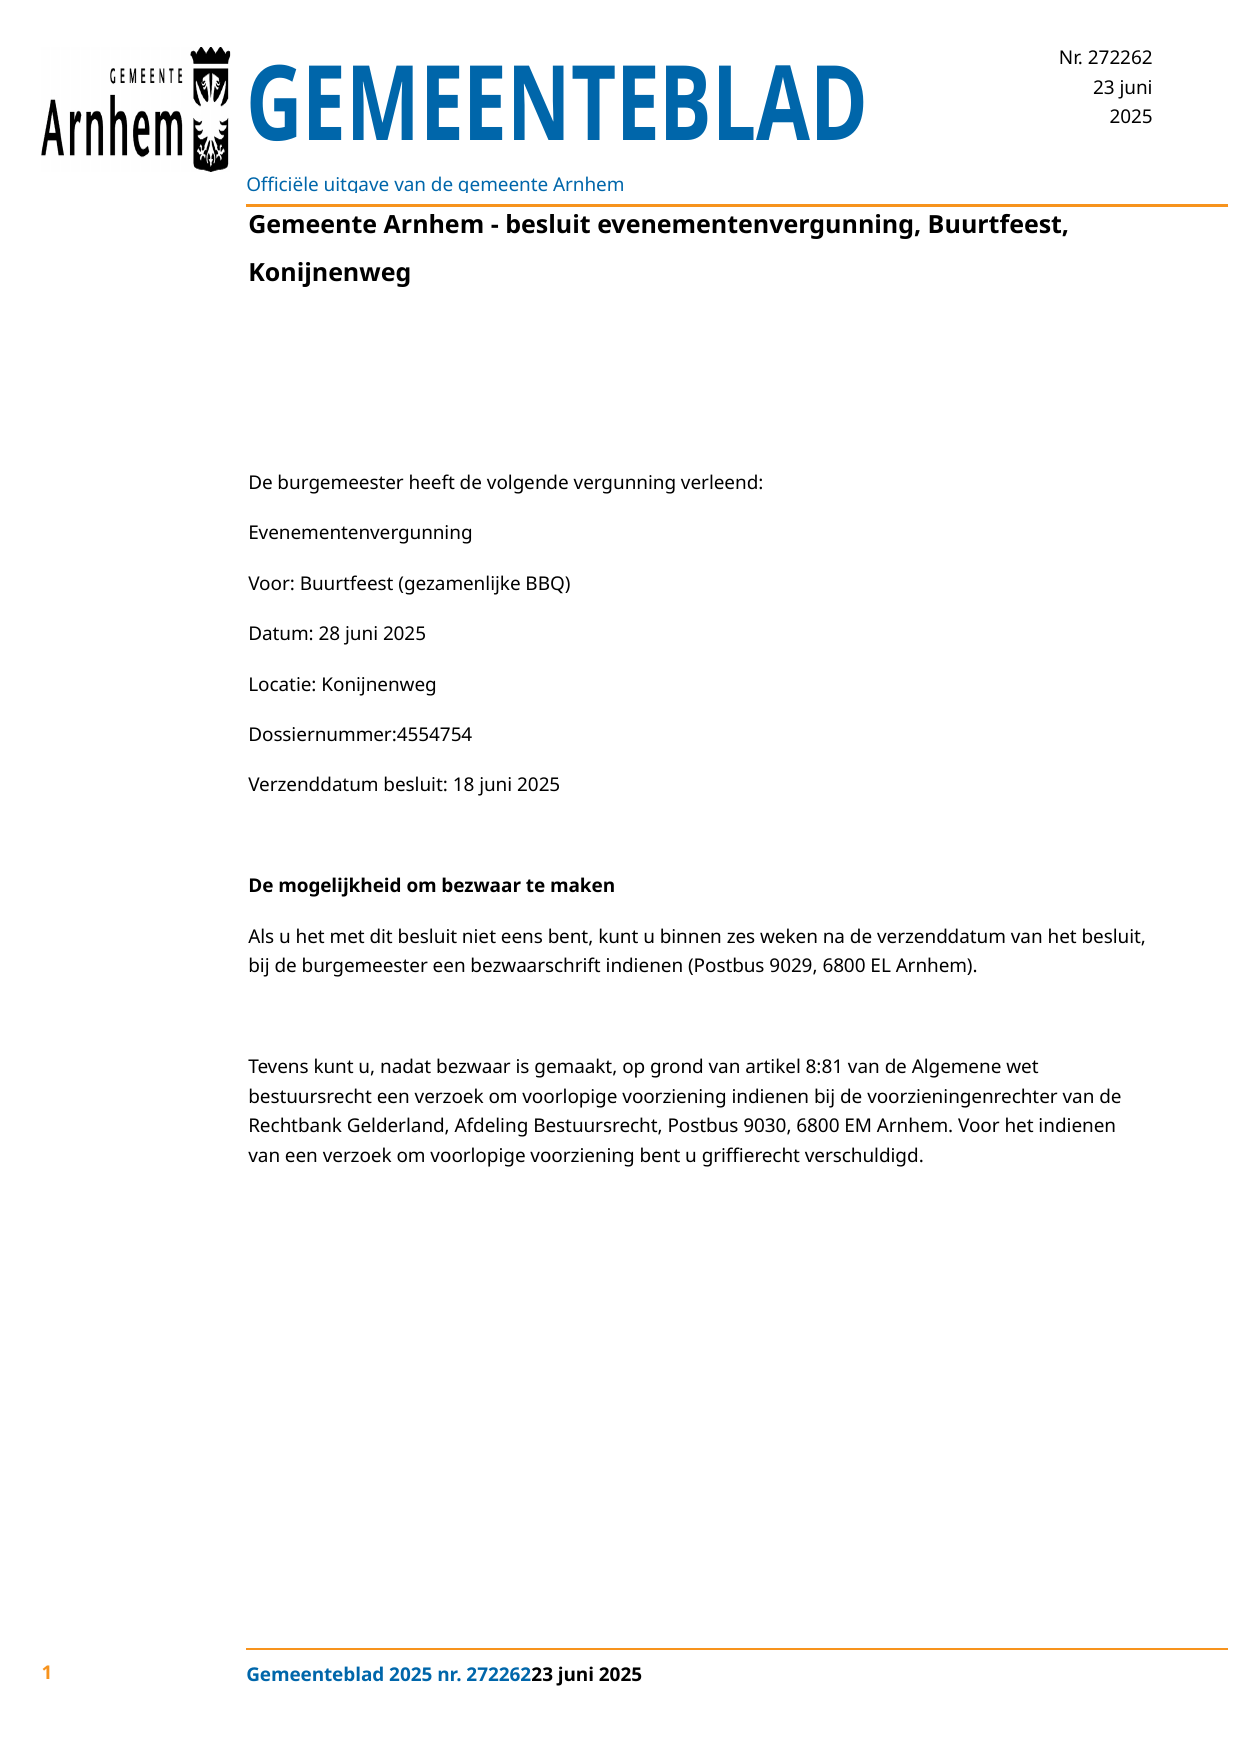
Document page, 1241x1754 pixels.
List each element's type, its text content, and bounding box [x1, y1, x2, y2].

text Als u het met dit besluit niet eens bent, kunt u binnen zes weken na de verzenddatum van het besluit, bij de burgemeester een bezwaarschrift indienen (Postbus 9029, 6800 EL Arnhem). [248, 923, 1152, 978]
text Voor: Buurtfeest (gezamenlijke BBQ) [248, 570, 1152, 596]
text Datum: 28 juni 2025 [248, 620, 1152, 646]
text De burgemeester heeft de volgende vergunning verleend: [248, 469, 1152, 495]
text Evenementenvergunning [248, 519, 1152, 545]
text Tevens kunt u, nadat bezwaar is gemaakt, op grond van artikel 8:81 van de Algemene wet bestuursrecht een verzoek om voorlopige voorziening indienen bij de voorzieningenrechter van de Rechtbank Gelderland, Afdeling Bestuursrecht, Postbus 9030, 6800 EM Arnhem. Voor het indienen van een verzoek om voorlopige voorziening bent u griffierecht verschuldigd. [248, 1053, 1152, 1168]
text Dossiernummer:4554754 [248, 721, 1152, 747]
text Gemeente Arnhem - besluit evenementenvergunning, Buurtfeest, Konijnenweg [248, 207, 1152, 288]
text Verzenddatum besluit: 18 juni 2025 [248, 772, 1152, 797]
text De mogelijkheid om bezwaar te maken [248, 872, 1152, 898]
text Locatie: Konijnenweg [248, 671, 1152, 697]
picture [41, 47, 231, 172]
